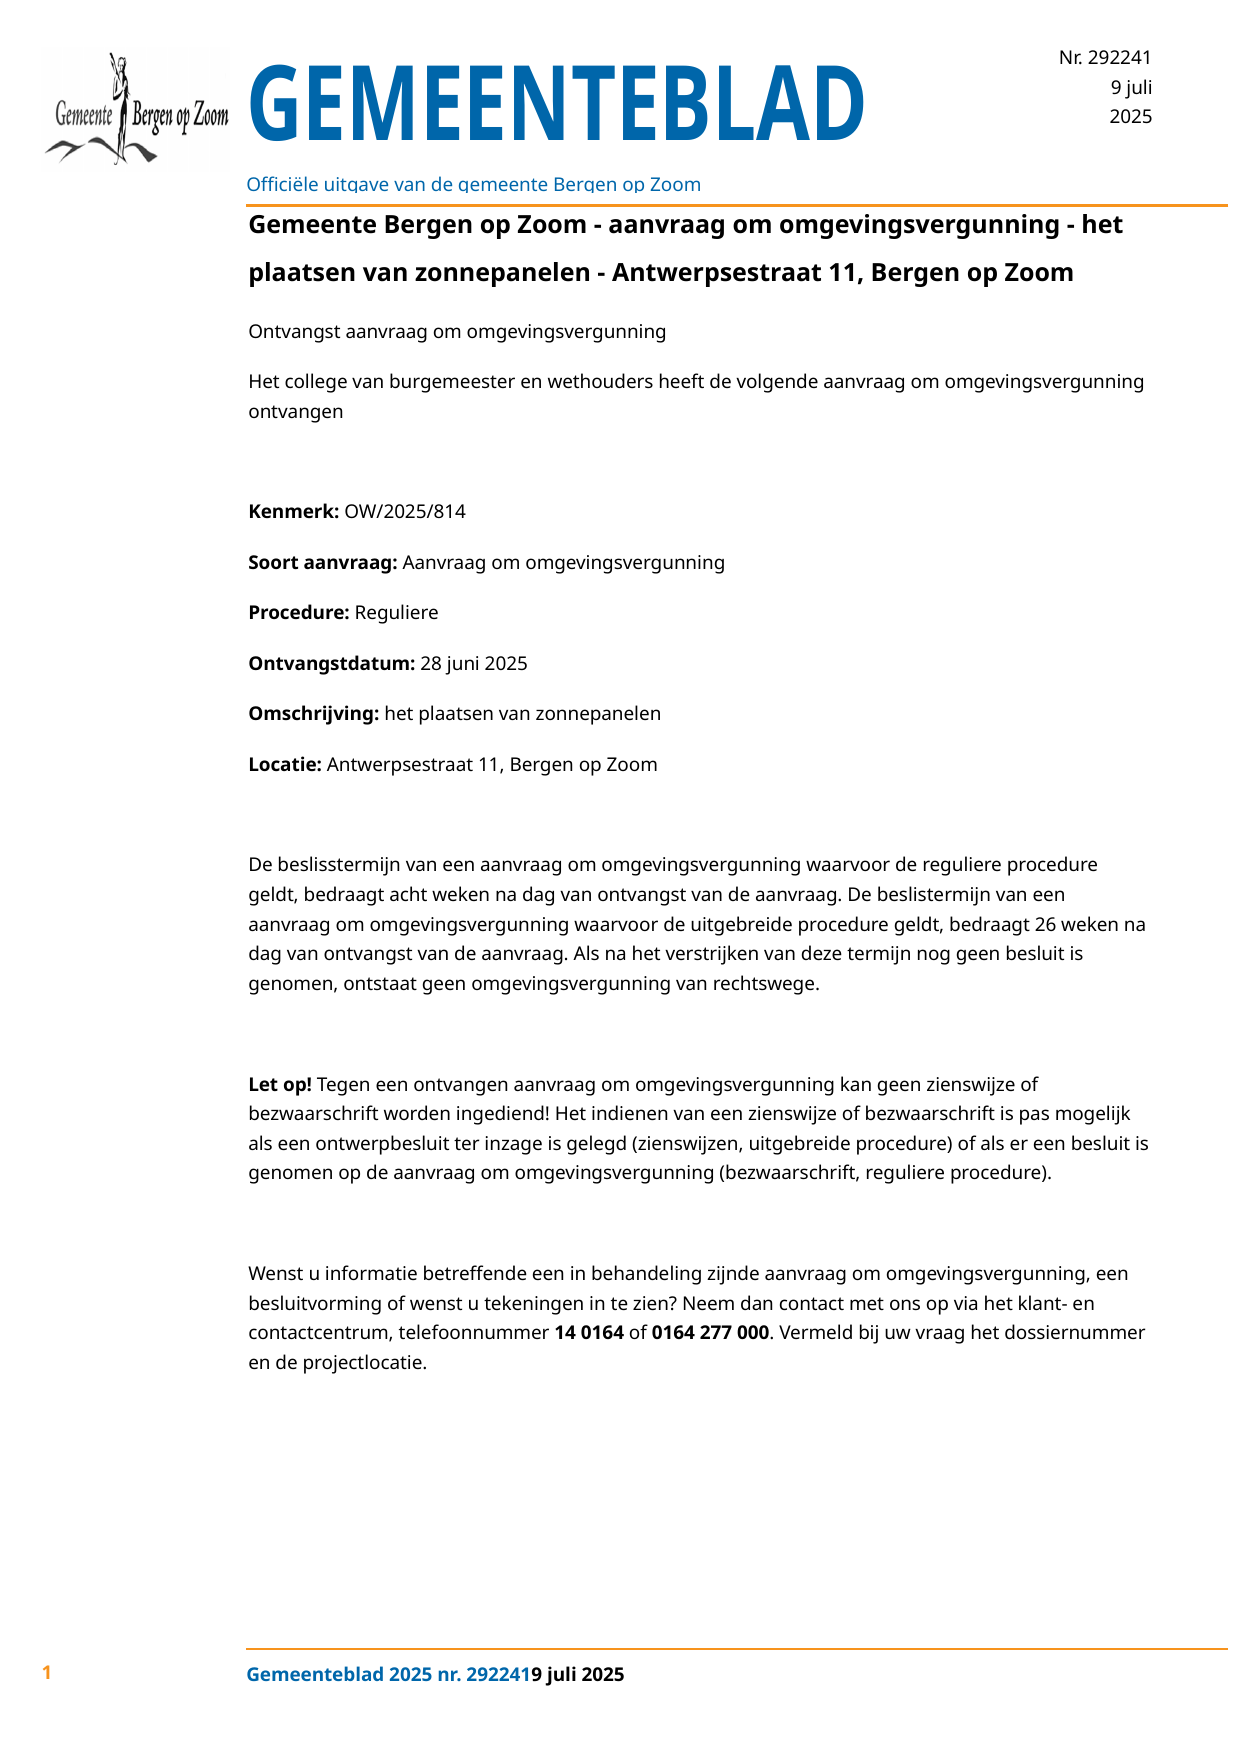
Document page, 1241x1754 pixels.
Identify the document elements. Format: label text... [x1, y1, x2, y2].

text Soort aanvraag: Aanvraag om omgevingsvergunning [248, 549, 1152, 575]
text Procedure: Reguliere [248, 599, 1152, 625]
text Wenst u informatie betreffende een in behandeling zijnde aanvraag om omgevingsvergunning, een besluitvorming of wenst u tekeningen in te zien? Neem dan contact met ons op via het klant- en contactcentrum, telefoonnummer 14 0164 of 0164 277 000. Vermeld bij uw vraag het dossiernummer en de projectlocatie. [248, 1260, 1152, 1375]
text Het college van burgemeester en wethouders heeft de volgende aanvraag om omgevingsvergunning ontvangen [248, 368, 1152, 424]
text Let op! Tegen een ontvangen aanvraag om omgevingsvergunning kan geen zienswijze of bezwaarschrift worden ingediend! Het indienen van een zienswijze of bezwaarschrift is pas mogelijk als een ontwerpbesluit ter inzage is gelegd (zienswijzen, uitgebreide procedure) of als er een besluit is genomen op de aanvraag om omgevingsvergunning (bezwaarschrift, reguliere procedure). [248, 1071, 1152, 1185]
text Ontvangst aanvraag om omgevingsvergunning [248, 318, 1152, 344]
text Gemeente Bergen op Zoom - aanvraag om omgevingsvergunning - het plaatsen van zonnepanelen - Antwerpsestraat 11, Bergen op Zoom [248, 207, 1152, 288]
text De beslisstermijn van een aanvraag om omgevingsvergunning waarvoor de reguliere procedure geldt, bedraagt acht weken na dag van ontvangst van de aanvraag. De beslistermijn van een aanvraag om omgevingsvergunning waarvoor de uitgebreide procedure geldt, bedraagt 26 weken na dag van ontvangst van de aanvraag. Als na het verstrijken van deze termijn nog geen besluit is genomen, ontstaat geen omgevingsvergunning van rechtswege. [248, 852, 1152, 996]
text Kenmerk: OW/2025/814 [248, 499, 1152, 524]
picture [41, 47, 231, 172]
text Ontvangstdatum: 28 juni 2025 [248, 650, 1152, 676]
text Locatie: Antwerpsestraat 11, Bergen op Zoom [248, 751, 1152, 777]
text Omschrijving: het plaatsen van zonnepanelen [248, 700, 1152, 726]
